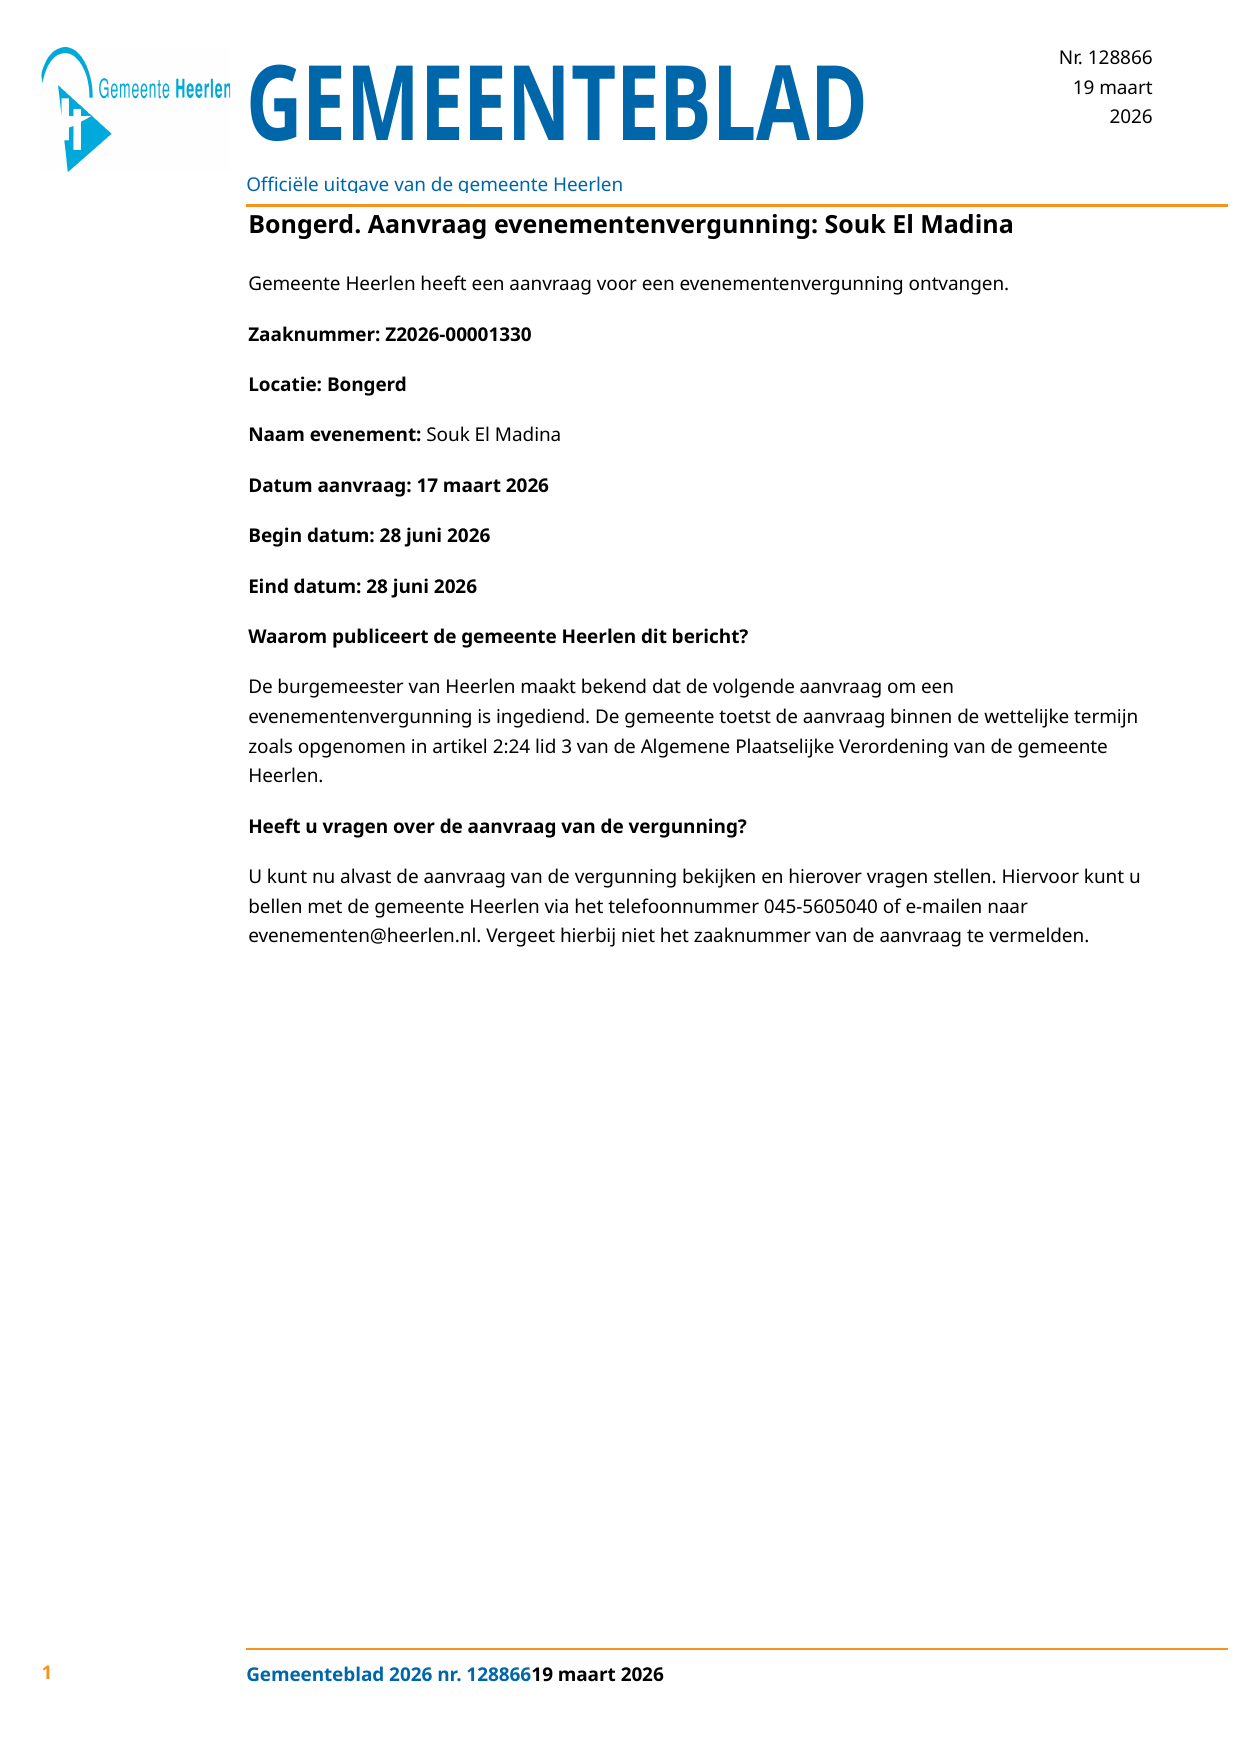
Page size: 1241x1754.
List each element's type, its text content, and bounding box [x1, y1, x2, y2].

text Heeft u vragen over de aanvraag van de vergunning? [248, 813, 1152, 838]
text U kunt nu alvast de aanvraag van de vergunning bekijken en hierover vragen stellen. Hiervoor kunt u bellen met de gemeente Heerlen via het telefoonnummer 045-5605040 of e-mailen naar evenementen@heerlen.nl. Vergeet hierbij niet het zaaknummer van de aanvraag te vermelden. [248, 863, 1152, 948]
text De burgemeester van Heerlen maakt bekend dat de volgende aanvraag om een evenementenvergunning is ingediend. De gemeente toetst de aanvraag binnen de wettelijke termijn zoals opgenomen in artikel 2:24 lid 3 van de Algemene Plaatselijke Verordening van de gemeente Heerlen. [248, 674, 1152, 788]
text Waarom publiceert de gemeente Heerlen dit bericht? [248, 623, 1152, 649]
picture [41, 47, 59, 70]
text Gemeente Heerlen heeft een aanvraag voor een evenementenvergunning ontvangen. [248, 270, 1152, 296]
text Datum aanvraag: 17 maart 2026 [248, 472, 1152, 498]
picture [41, 47, 231, 172]
text Bongerd. Aanvraag evenementenvergunning: Souk El Madina [248, 207, 1152, 241]
text Locatie: Bongerd [248, 371, 1152, 397]
text Begin datum: 28 juni 2026 [248, 522, 1152, 548]
text Zaaknummer: Z2026-00001330 [248, 321, 1152, 346]
text Naam evenement: Souk El Madina [248, 422, 1152, 447]
text Eind datum: 28 juni 2026 [248, 573, 1152, 598]
